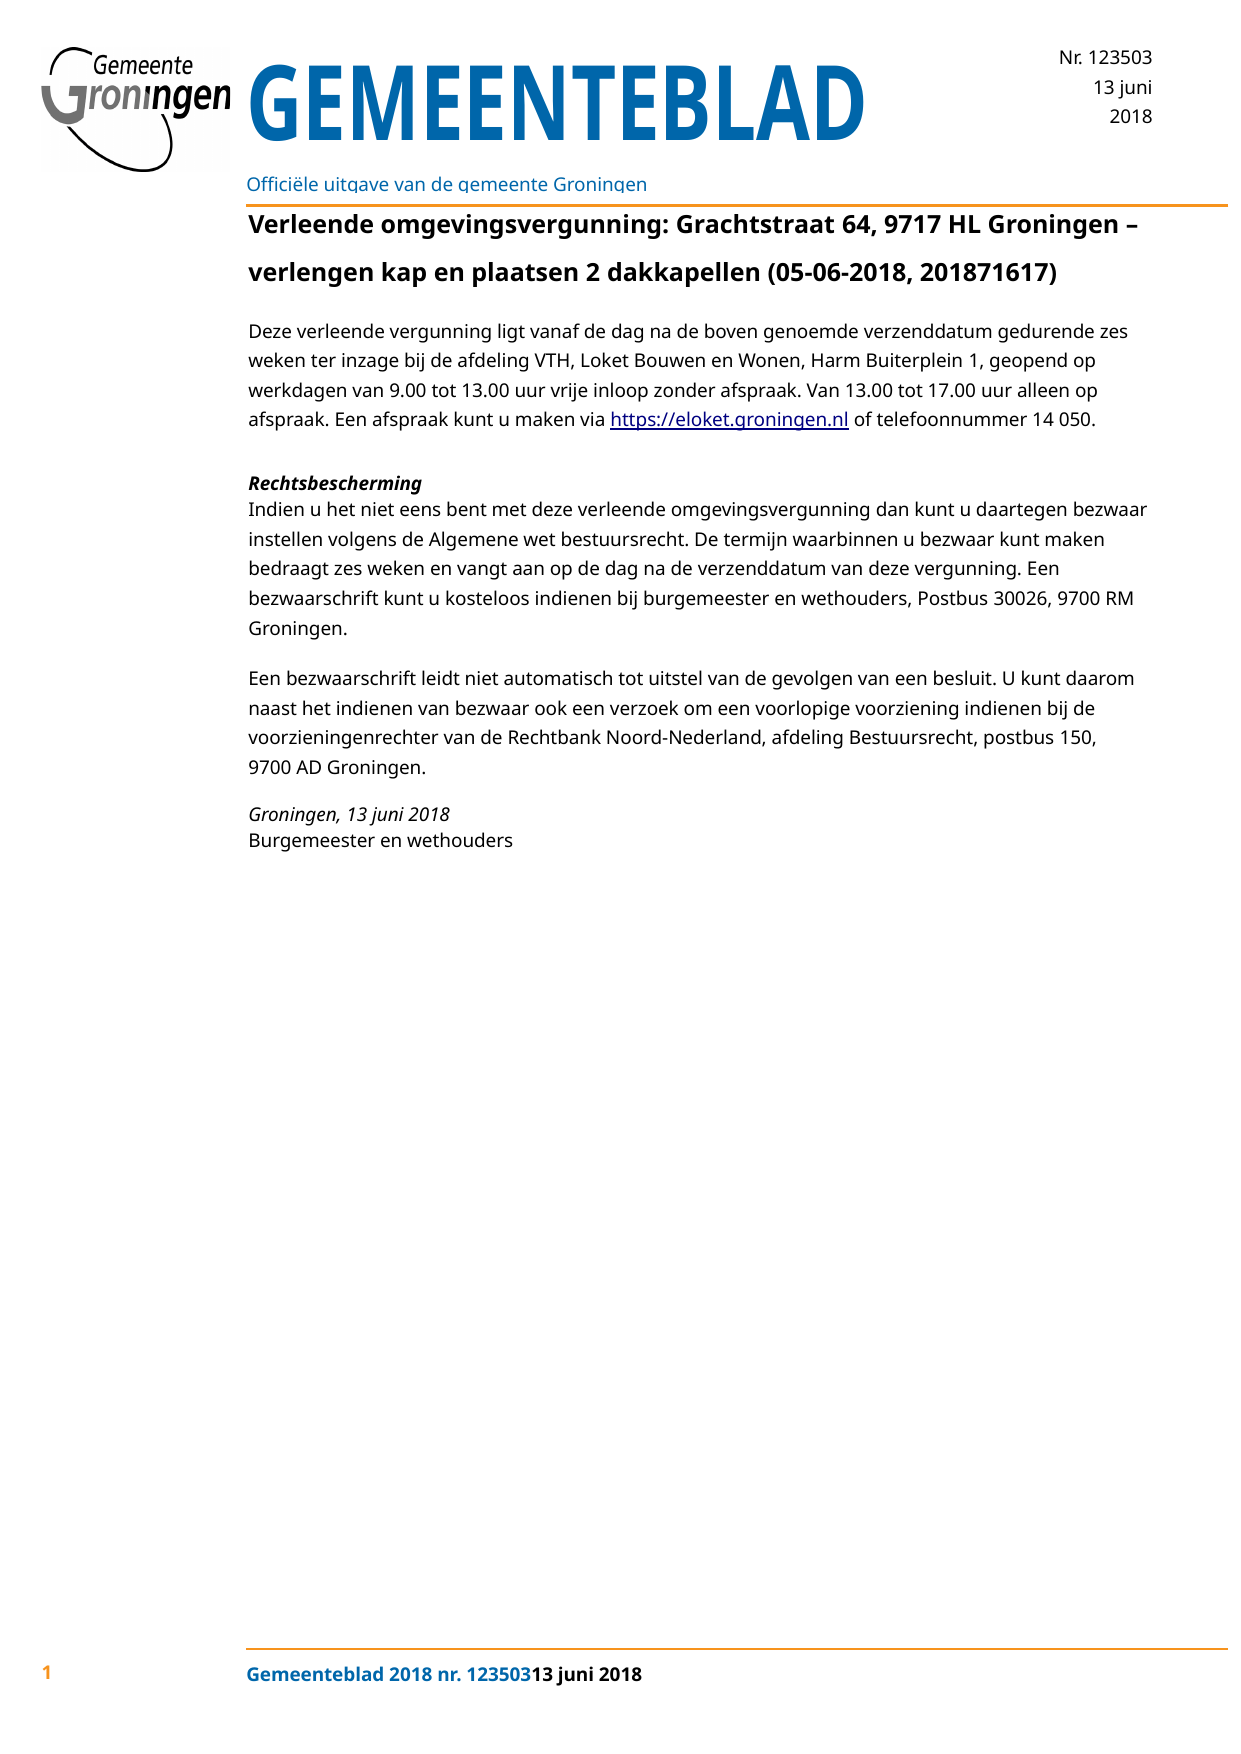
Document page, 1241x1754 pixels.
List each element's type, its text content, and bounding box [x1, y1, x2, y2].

text Deze verleende vergunning ligt vanaf de dag na de boven genoemde verzenddatum gedurende zes weken ter inzage bij de afdeling VTH, Loket Bouwen en Wonen, Harm Buiterplein 1, geopend op werkdagen van 9.00 tot 13.00 uur vrije inloop zonder afspraak. Van 13.00 tot 17.00 uur alleen op afspraak. Een afspraak kunt u maken via https://eloket.groningen.nl of telefoonnummer 14 050. [248, 318, 1152, 432]
text Indien u het niet eens bent met deze verleende omgevingsvergunning dan kunt u daartegen bezwaar instellen volgens de Algemene wet bestuursrecht. De termijn waarbinnen u bezwaar kunt maken bedraagt zes weken en vangt aan op de dag na de verzenddatum van deze vergunning. Een bezwaarschrift kunt u kosteloos indienen bij burgemeester en wethouders, Postbus 30026, 9700 RM Groningen. [248, 496, 1152, 640]
text Verleende omgevingsvergunning: Grachtstraat 64, 9717 HL Groningen – verlengen kap en plaatsen 2 dakkapellen (05-06-2018, 201871617) [248, 207, 1152, 288]
text Burgemeester en wethouders [248, 827, 1152, 853]
text Een bezwaarschrift leidt niet automatisch tot uitstel van de gevolgen van een besluit. U kunt daarom naast het indienen van bezwaar ook een verzoek om een voorlopige voorziening indienen bij de voorzieningenrechter van de Rechtbank Noord-Nederland, afdeling Bestuursrecht, postbus 150, 9700 AD Groningen. [248, 665, 1152, 779]
text Rechtsbescherming [248, 471, 1152, 496]
picture [41, 47, 231, 172]
text Groningen, 13 juni 2018 [248, 802, 1152, 827]
